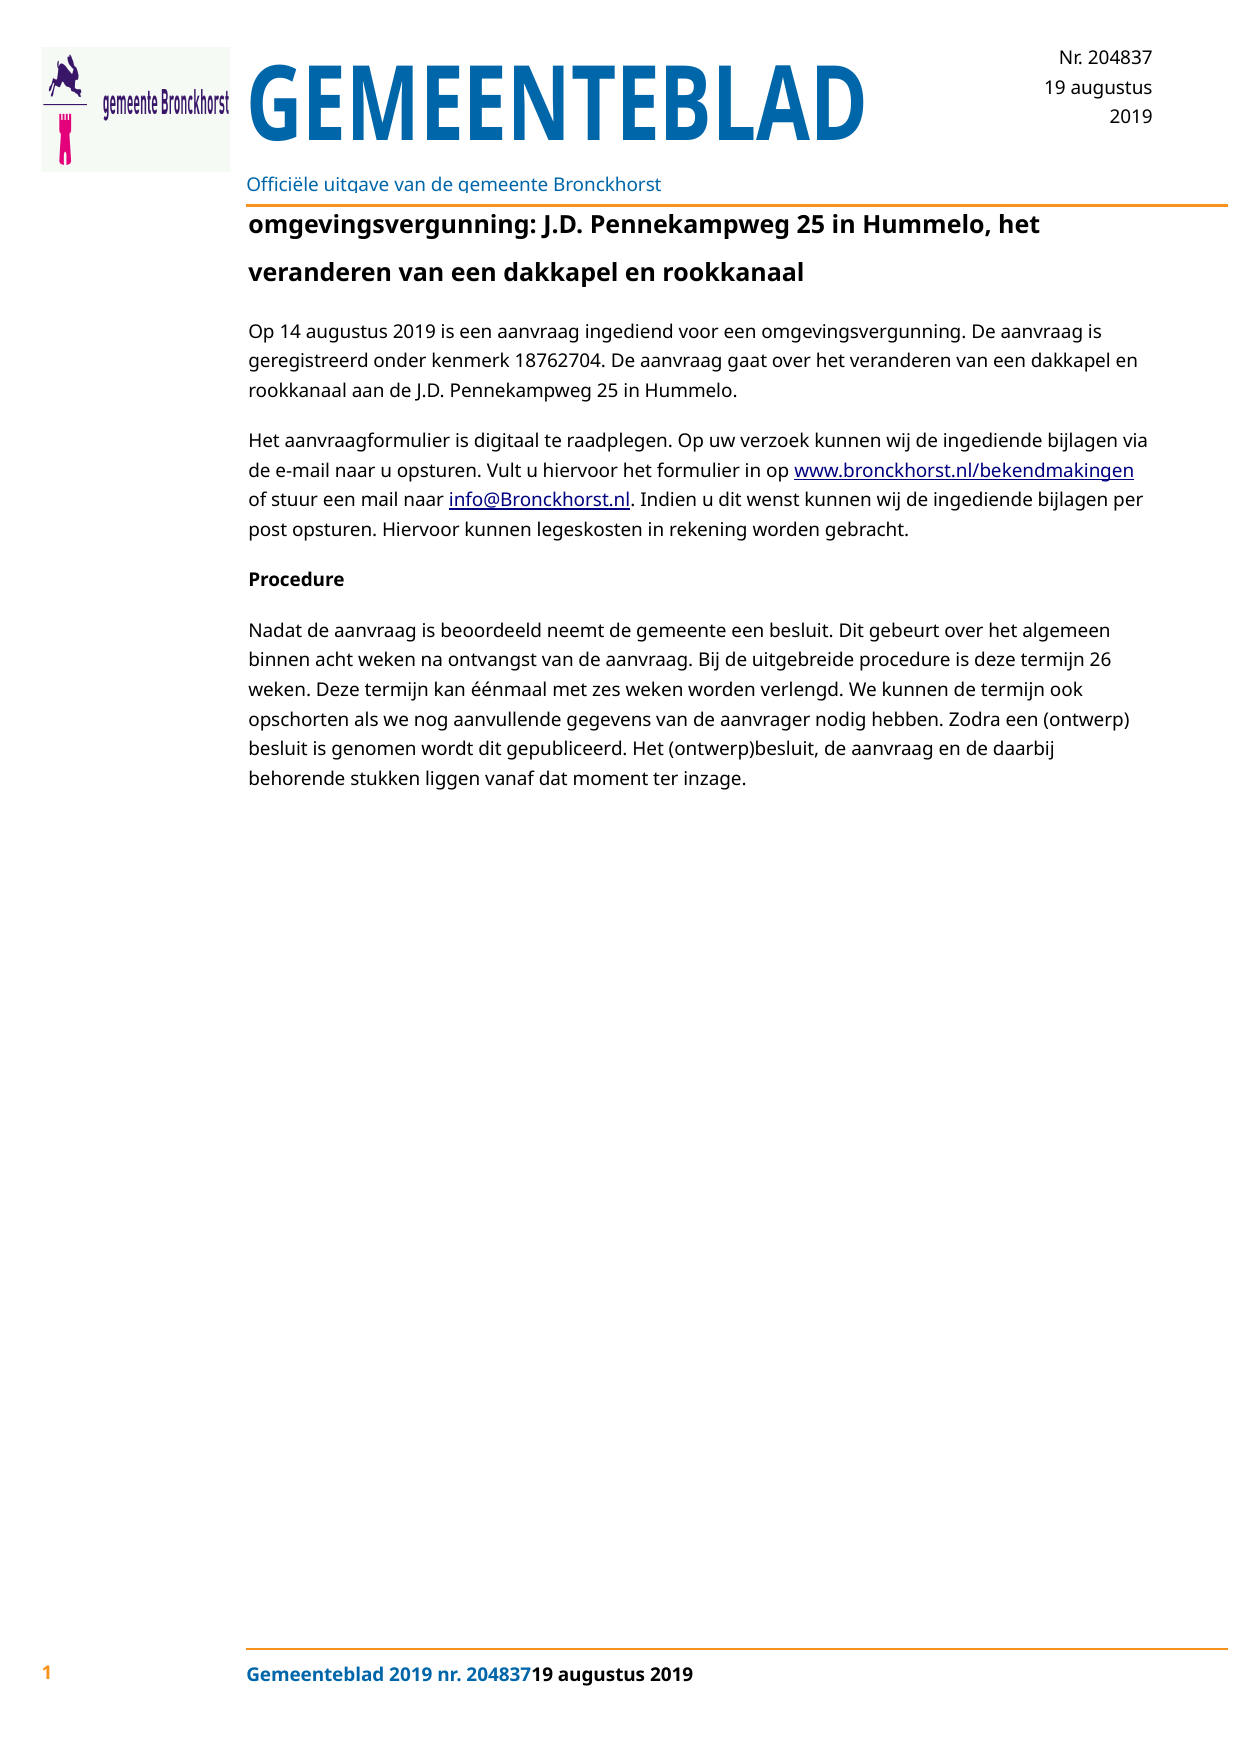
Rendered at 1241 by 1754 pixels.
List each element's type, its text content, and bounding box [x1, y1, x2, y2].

picture [41, 47, 231, 172]
text Het aanvraagformulier is digitaal te raadplegen. Op uw verzoek kunnen wij de ingediende bijlagen via de e-mail naar u opsturen. Vult u hiervoor het formulier in op www.bronckhorst.nl/bekendmakingen of stuur een mail naar info@Bronckhorst.nl. Indien u dit wenst kunnen wij de ingediende bijlagen per post opsturen. Hiervoor kunnen legeskosten in rekening worden gebracht. [248, 427, 1152, 542]
text Procedure [248, 567, 1152, 592]
text omgevingsvergunning: J.D. Pennekampweg 25 in Hummelo, het veranderen van een dakkapel en rookkanaal [248, 207, 1152, 288]
text Op 14 augustus 2019 is een aanvraag ingediend voor een omgevingsvergunning. De aanvraag is geregistreerd onder kenmerk 18762704. De aanvraag gaat over het veranderen van een dakkapel en rookkanaal aan de J.D. Pennekampweg 25 in Hummelo. [248, 318, 1152, 403]
text Nadat de aanvraag is beoordeeld neemt de gemeente een besluit. Dit gebeurt over het algemeen binnen acht weken na ontvangst van de aanvraag. Bij de uitgebreide procedure is deze termijn 26 weken. Deze termijn kan éénmaal met zes weken worden verlengd. We kunnen de termijn ook opschorten als we nog aanvullende gegevens van de aanvrager nodig hebben. Zodra een (ontwerp) besluit is genomen wordt dit gepubliceerd. Het (ontwerp)besluit, de aanvraag en de daarbij behorende stukken liggen vanaf dat moment ter inzage. [248, 617, 1152, 791]
